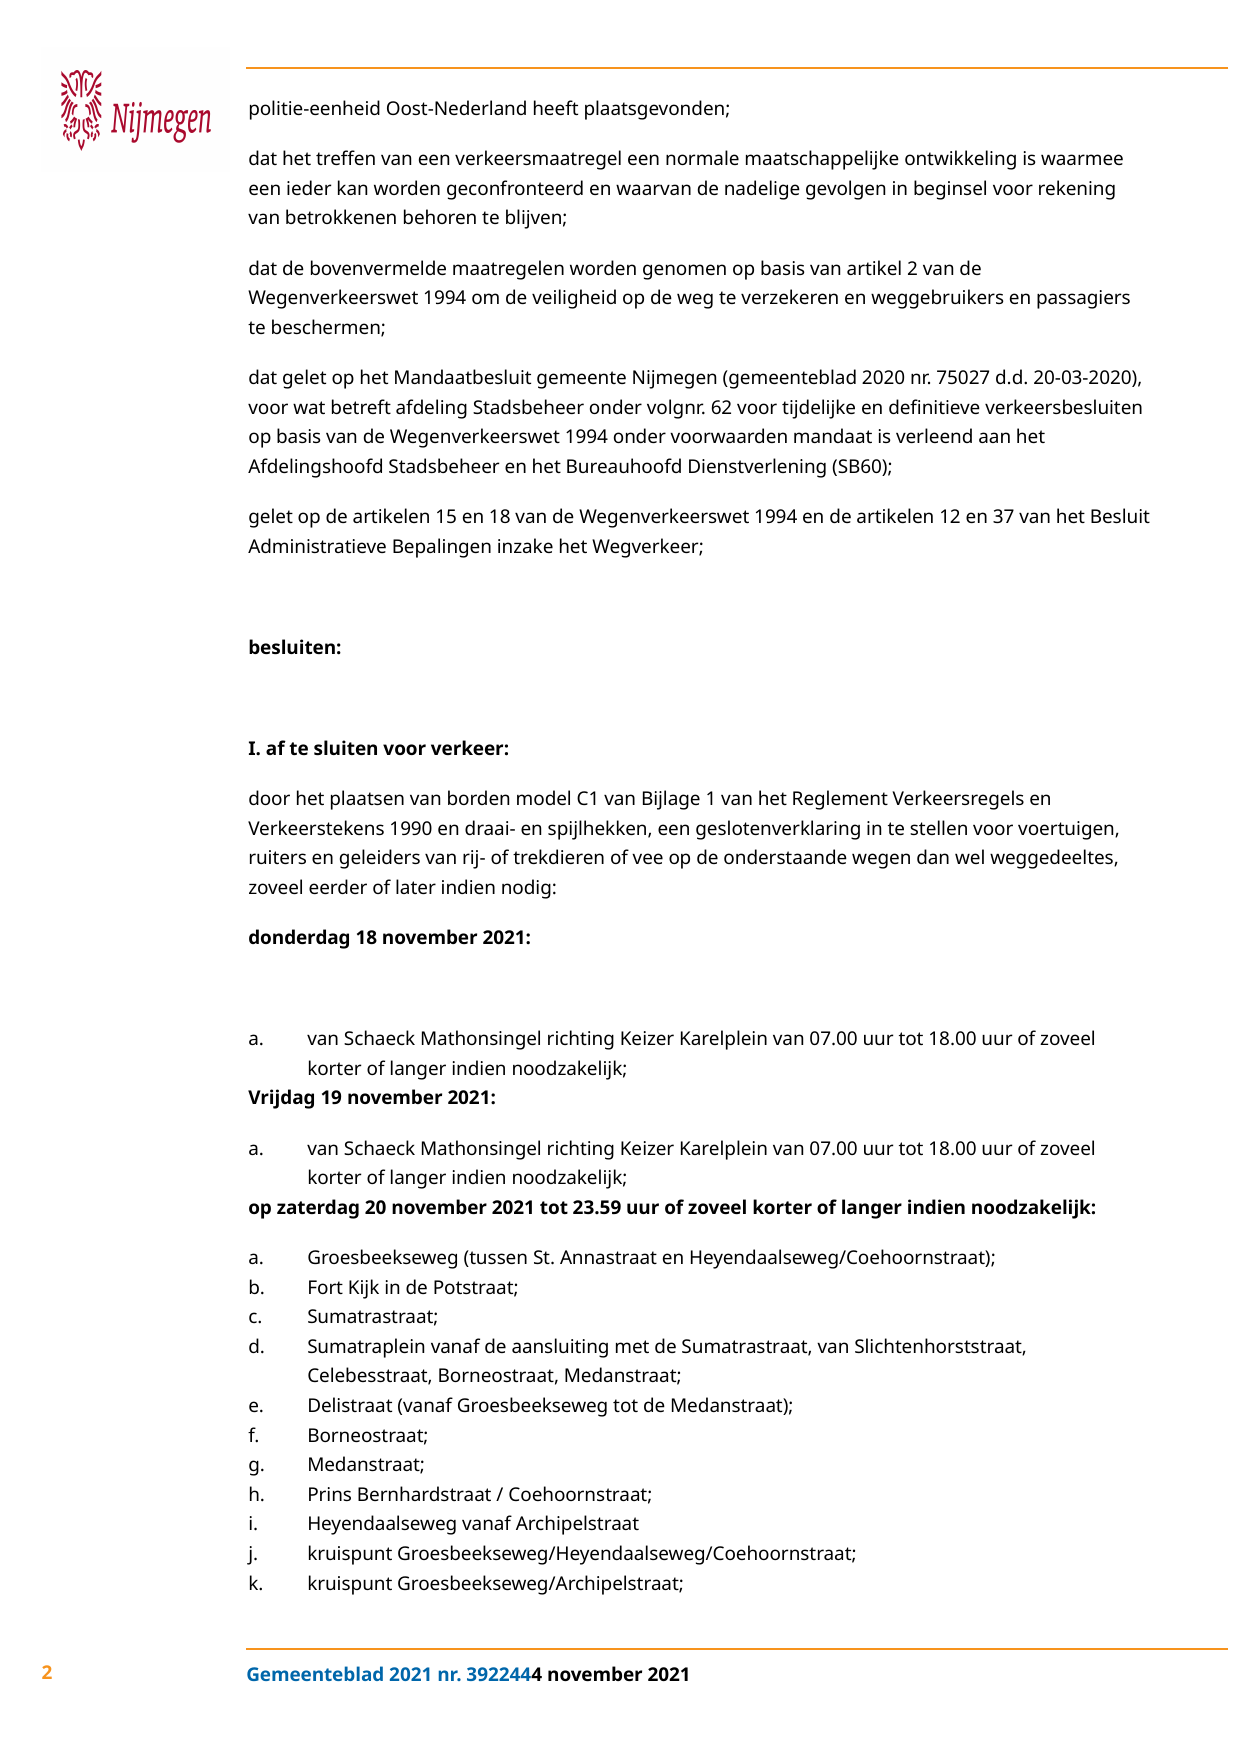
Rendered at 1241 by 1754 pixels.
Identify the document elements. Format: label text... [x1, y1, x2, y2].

list Prins Bernhardstraat / Coehoornstraat; [248, 1481, 1152, 1507]
text door het plaatsen van borden model C1 van Bijlage 1 van het Reglement Verkeersregels en Verkeerstekens 1990 en draai- en spijlhekken, een geslotenverklaring in te stellen voor voertuigen, ruiters en geleiders van rij- of trekdieren of vee op de onderstaande wegen dan wel weggedeeltes, zoveel eerder of later indien nodig: [248, 785, 1152, 900]
text dat het treffen van een verkeersmaatregel een normale maatschappelijke ontwikkeling is waarmee een ieder kan worden geconfronteerd en waarvan de nadelige gevolgen in beginsel voor rekening van betrokkenen behoren te blijven; [248, 145, 1152, 230]
list Heyendaalseweg vanaf Archipelstraat [248, 1511, 1152, 1536]
list Delistraat (vanaf Groesbeekseweg tot de Medanstraat); [248, 1392, 1152, 1418]
text politie-eenheid Oost-Nederland heeft plaatsgevonden; [248, 95, 1152, 121]
list van Schaeck Mathonsingel richting Keizer Karelplein van 07.00 uur tot 18.00 uur of zoveel korter of langer indien noodzakelijk; [248, 1135, 1152, 1190]
text gelet op de artikelen 15 en 18 van de Wegenverkeerswet 1994 en de artikelen 12 en 37 van het Besluit Administratieve Bepalingen inzake het Wegverkeer; [248, 503, 1152, 559]
list kruispunt Groesbeekseweg/Heyendaalseweg/Coehoornstraat; [248, 1540, 1152, 1566]
text besluiten: [248, 634, 1152, 660]
list Sumatrastraat; [248, 1303, 1152, 1329]
text I. af te sluiten voor verkeer: [248, 735, 1152, 761]
list kruispunt Groesbeekseweg/Archipelstraat; [248, 1570, 1152, 1596]
list Sumatraplein vanaf de aansluiting met de Sumatrastraat, van Slichtenhorststraat, Celebesstraat, Borneostraat, Medanstraat; [248, 1333, 1152, 1388]
text dat gelet op het Mandaatbesluit gemeente Nijmegen (gemeenteblad 2020 nr. 75027 d.d. 20-03-2020), voor wat betreft afdeling Stadsbeheer onder volgnr. 62 voor tijdelijke en definitieve verkeersbesluiten op basis van de Wegenverkeerswet 1994 onder voorwaarden mandaat is verleend aan het Afdelingshoofd Stadsbeheer en het Bureauhoofd Dienstverlening (SB60); [248, 364, 1152, 479]
list Borneostraat; [248, 1422, 1152, 1448]
list Medanstraat; [248, 1451, 1152, 1477]
text donderdag 18 november 2021: [248, 924, 1152, 950]
picture [41, 47, 231, 172]
text Vrijdag 19 november 2021: [248, 1084, 1152, 1110]
list van Schaeck Mathonsingel richting Keizer Karelplein van 07.00 uur tot 18.00 uur of zoveel korter of langer indien noodzakelijk; [248, 1025, 1152, 1081]
list Groesbeekseweg (tussen St. Annastraat en Heyendaalseweg/Coehoornstraat); [248, 1244, 1152, 1270]
list Fort Kijk in de Potstraat; [248, 1274, 1152, 1300]
text dat de bovenvermelde maatregelen worden genomen op basis van artikel 2 van de Wegenverkeerswet 1994 om de veiligheid op de weg te verzekeren en weggebruikers en passagiers te beschermen; [248, 255, 1152, 340]
text op zaterdag 20 november 2021 tot 23.59 uur of zoveel korter of langer indien noodzakelijk: [248, 1194, 1152, 1220]
